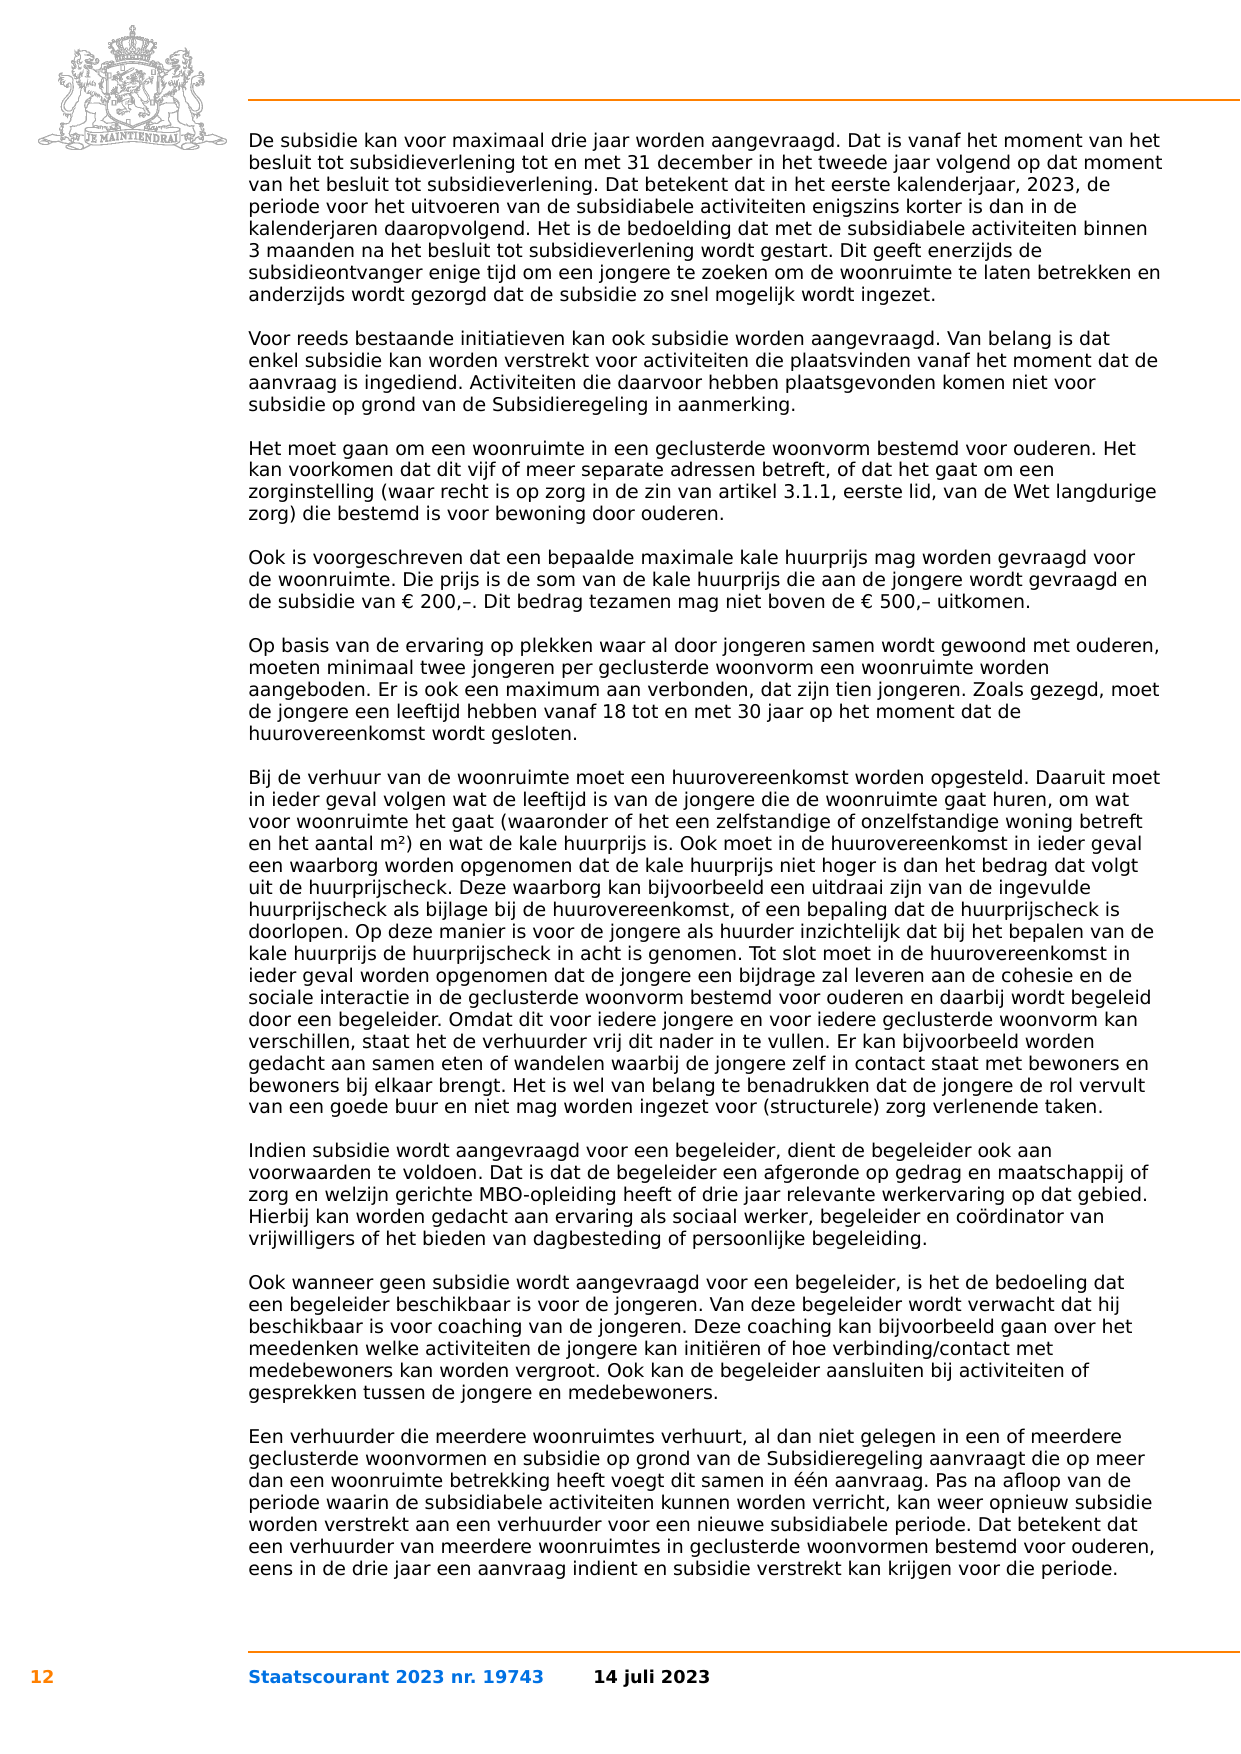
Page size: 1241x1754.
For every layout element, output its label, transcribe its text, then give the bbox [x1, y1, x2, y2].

picture [38, 25, 227, 150]
text Op basis van de ervaring op plekken waar al door jongeren samen wordt gewoond met ouderen, moeten minimaal twee jongeren per geclusterde woonvorm een woonruimte worden aangeboden. Er is ook een maximum aan verbonden, dat zijn tien jongeren. Zoals gezegd, moet de jongere een leeftijd hebben vanaf 18 tot en met 30 jaar op het moment dat de huurovereenkomst wordt gesloten. [248, 635, 1163, 745]
text Ook wanneer geen subsidie wordt aangevraagd voor een begeleider, is het de bedoeling dat een begeleider beschikbaar is voor de jongeren. Van deze begeleider wordt verwacht dat hij beschikbaar is voor coaching van de jongeren. Deze coaching kan bijvoorbeeld gaan over het meedenken welke activiteiten de jongere kan initiëren of hoe verbinding/contact met medebewoners kan worden vergroot. Ook kan de begeleider aansluiten bij activiteiten of gesprekken tussen de jongere en medebewoners. [248, 1272, 1163, 1404]
text Bij de verhuur van de woonruimte moet een huurovereenkomst worden opgesteld. Daaruit moet in ieder geval volgen wat de leeftijd is van de jongere die de woonruimte gaat huren, om wat voor woonruimte het gaat (waaronder of het een zelfstandige of onzelfstandige woning betreft en het aantal m²) en wat de kale huurprijs is. Ook moet in de huurovereenkomst in ieder geval een waarborg worden opgenomen dat de kale huurprijs niet hoger is dan het bedrag dat volgt uit de huurprijscheck. Deze waarborg kan bijvoorbeeld een uitdraai zijn van de ingevulde huurprijscheck als bijlage bij de huurovereenkomst, of een bepaling dat de huurprijscheck is doorlopen. Op deze manier is voor de jongere als huurder inzichtelijk dat bij het bepalen van de kale huurprijs de huurprijscheck in acht is genomen. Tot slot moet in de huurovereenkomst in ieder geval worden opgenomen dat de jongere een bijdrage zal leveren aan de cohesie en de sociale interactie in de geclusterde woonvorm bestemd voor ouderen en daarbij wordt begeleid door een begeleider. Omdat dit voor iedere jongere en voor iedere geclusterde woonvorm kan verschillen, staat het de verhuurder vrij dit nader in te vullen. Er kan bijvoorbeeld worden gedacht aan samen eten of wandelen waarbij de jongere zelf in contact staat met bewoners en bewoners bij elkaar brengt. Het is wel van belang te benadrukken dat de jongere de rol vervult van een goede buur en niet mag worden ingezet voor (structurele) zorg verlenende taken. [248, 767, 1163, 1118]
text Het moet gaan om een woonruimte in een geclusterde woonvorm bestemd voor ouderen. Het kan voorkomen dat dit vijf of meer separate adressen betreft, of dat het gaat om een zorginstelling (waar recht is op zorg in de zin van artikel 3.1.1, eerste lid, van de Wet langdurige zorg) die bestemd is voor bewoning door ouderen. [248, 437, 1163, 525]
text Ook is voorgeschreven dat een bepaalde maximale kale huurprijs mag worden gevraagd voor de woonruimte. Die prijs is de som van de kale huurprijs die aan de jongere wordt gevraagd en de subsidie van € 200,–. Dit bedrag tezamen mag niet boven de € 500,– uitkomen. [248, 547, 1163, 613]
text Een verhuurder die meerdere woonruimtes verhuurt, al dan niet gelegen in een of meerdere geclusterde woonvormen en subsidie op grond van de Subsidieregeling aanvraagt die op meer dan een woonruimte betrekking heeft voegt dit samen in één aanvraag. Pas na afloop van de periode waarin de subsidiabele activiteiten kunnen worden verricht, kan weer opnieuw subsidie worden verstrekt aan een verhuurder voor een nieuwe subsidiabele periode. Dat betekent dat een verhuurder van meerdere woonruimtes in geclusterde woonvormen bestemd voor ouderen, eens in de drie jaar een aanvraag indient en subsidie verstrekt kan krijgen voor die periode. [248, 1426, 1163, 1580]
text Indien subsidie wordt aangevraagd voor een begeleider, dient de begeleider ook aan voorwaarden te voldoen. Dat is dat de begeleider een afgeronde op gedrag en maatschappij of zorg en welzijn gerichte MBO-opleiding heeft of drie jaar relevante werkervaring op dat gebied. Hierbij kan worden gedacht aan ervaring als sociaal werker, begeleider en coördinator van vrijwilligers of het bieden van dagbesteding of persoonlijke begeleiding. [248, 1140, 1163, 1250]
text Voor reeds bestaande initiatieven kan ook subsidie worden aangevraagd. Van belang is dat enkel subsidie kan worden verstrekt voor activiteiten die plaatsvinden vanaf het moment dat de aanvraag is ingediend. Activiteiten die daarvoor hebben plaatsgevonden komen niet voor subsidie op grond van de Subsidieregeling in aanmerking. [248, 328, 1163, 416]
text De subsidie kan voor maximaal drie jaar worden aangevraagd. Dat is vanaf het moment van het besluit tot subsidieverlening tot en met 31 december in het tweede jaar volgend op dat moment van het besluit tot subsidieverlening. Dat betekent dat in het eerste kalenderjaar, 2023, de periode voor het uitvoeren van de subsidiabele activiteiten enigszins korter is dan in de kalenderjaren daaropvolgend. Het is de bedoelding dat met de subsidiabele activiteiten binnen 3 maanden na het besluit tot subsidieverlening wordt gestart. Dit geeft enerzijds de subsidieontvanger enige tijd om een jongere te zoeken om de woonruimte te laten betrekken en anderzijds wordt gezorgd dat de subsidie zo snel mogelijk wordt ingezet. [248, 130, 1163, 306]
